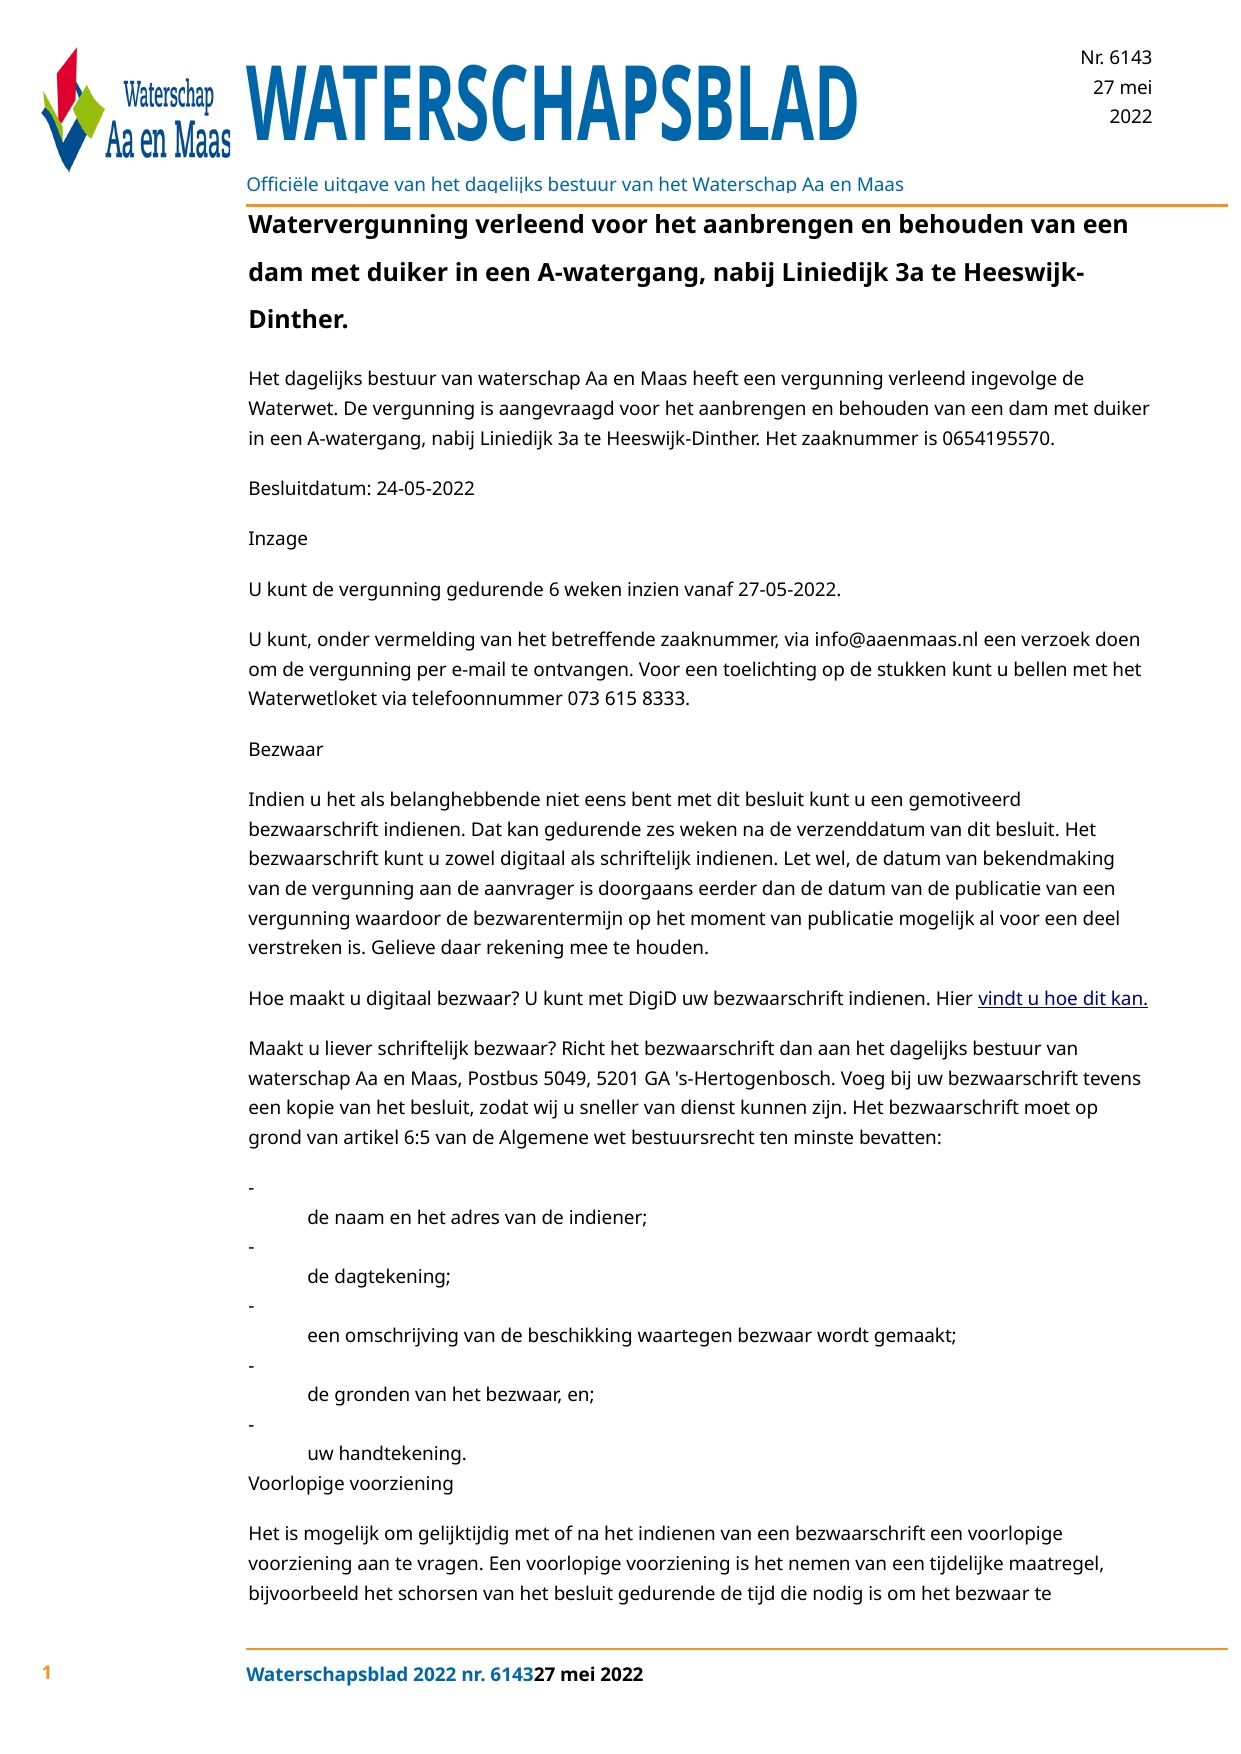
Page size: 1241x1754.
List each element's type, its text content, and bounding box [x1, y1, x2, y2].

text U kunt, onder vermelding van het betreffende zaaknummer, via info@aaenmaas.nl een verzoek doen om de vergunning per e-mail te ontvangen. Voor een toelichting op de stukken kunt u bellen met het Waterwetloket via telefoonnummer 073 615 8333. [248, 626, 1152, 711]
text Het dagelijks bestuur van waterschap Aa en Maas heeft een vergunning verleend ingevolge de Waterwet. De vergunning is aangevraagd voor het aanbrengen en behouden van een dam met duiker in een A-watergang, nabij Liniedijk 3a te Heeswijk-Dinther. Het zaaknummer is 0654195570. [248, 366, 1152, 450]
text Hoe maakt u digitaal bezwaar? U kunt met DigiD uw bezwaarschrift indienen. Hier vindt u hoe dit kan. [248, 985, 1152, 1010]
text Indien u het als belanghebbende niet eens bent met dit besluit kunt u een gemotiveerd bezwaarschrift indienen. Dat kan gedurende zes weken na de verzenddatum van dit besluit. Het bezwaarschrift kunt u zowel digitaal als schriftelijk indienen. Let wel, de datum van bekendmaking van de vergunning aan de aanvrager is doorgaans eerder dan de datum van de publicatie van een vergunning waardoor de bezwarentermijn op het moment van publicatie mogelijk al voor een deel verstreken is. Gelieve daar rekening mee te houden. [248, 786, 1152, 960]
list de gronden van het bezwaar, en; [248, 1381, 1152, 1407]
picture [41, 47, 231, 172]
list een omschrijving van de beschikking waartegen bezwaar wordt gemaakt; [248, 1322, 1152, 1348]
text Inzage [248, 526, 1152, 551]
text Het is mogelijk om gelijktijdig met of na het indienen van een bezwaarschrift een voorlopige voorziening aan te vragen. Een voorlopige voorziening is het nemen van een tijdelijke maatregel, bijvoorbeeld het schorsen van het besluit gedurende de tijd die nodig is om het bezwaar te [248, 1521, 1152, 1605]
text Bezwaar [248, 736, 1152, 762]
text U kunt de vergunning gedurende 6 weken inzien vanaf 27-05-2022. [248, 576, 1152, 602]
list de naam en het adres van de indiener; [248, 1204, 1152, 1229]
text Voorlopige voorziening [248, 1470, 1152, 1496]
list uw handtekening. [248, 1441, 1152, 1466]
text Maakt u liever schriftelijk bezwaar? Richt het bezwaarschrift dan aan het dagelijks bestuur van waterschap Aa en Maas, Postbus 5049, 5201 GA 's-Hertogenbosch. Voeg bij uw bezwaarschrift tevens een kopie van het besluit, zodat wij u sneller van dienst kunnen zijn. Het bezwaarschrift moet op grond van artikel 6:5 van de Algemene wet bestuursrecht ten minste bevatten: [248, 1035, 1152, 1149]
text Besluitdatum: 24-05-2022 [248, 475, 1152, 501]
list de dagtekening; [248, 1263, 1152, 1289]
text Watervergunning verleend voor het aanbrengen en behouden van een dam met duiker in een A-watergang, nabij Liniedijk 3a te Heeswijk-Dinther. [248, 207, 1152, 336]
